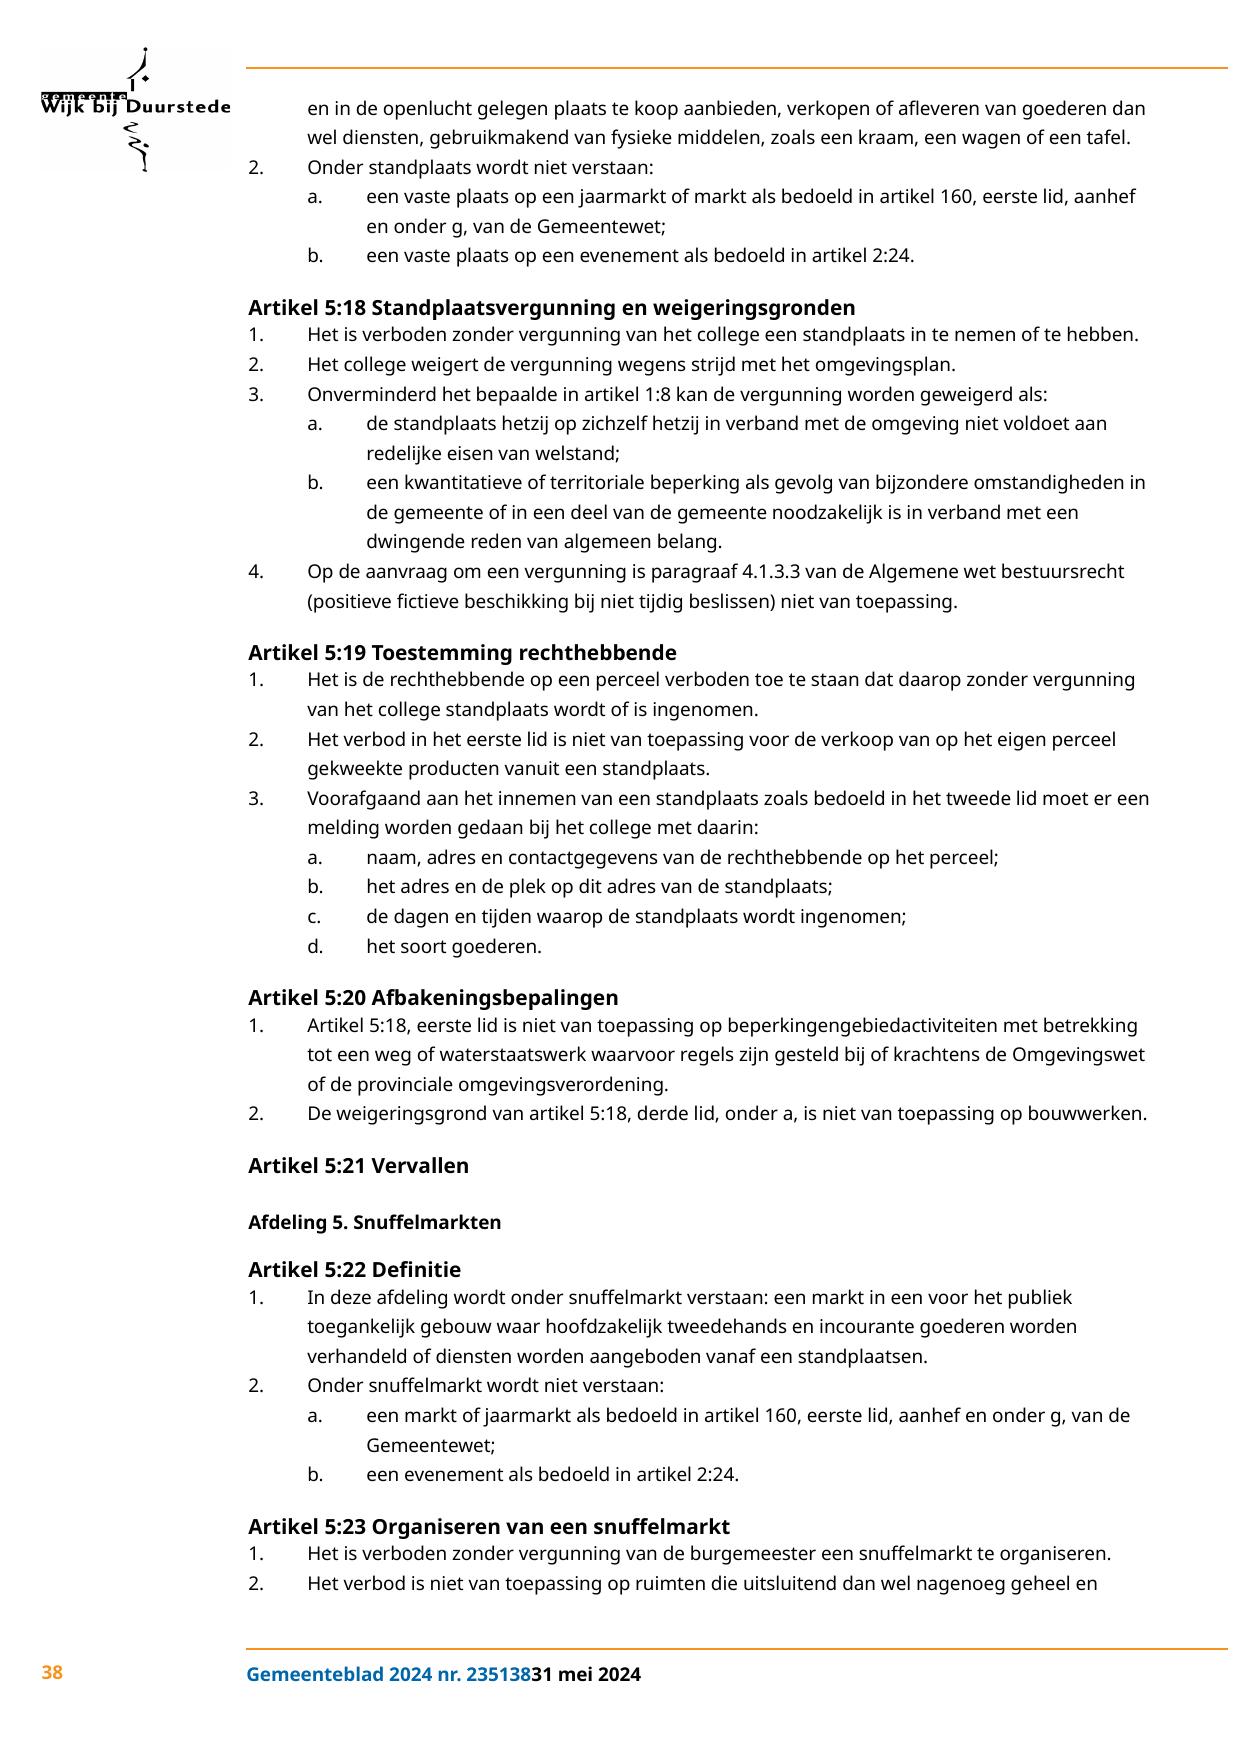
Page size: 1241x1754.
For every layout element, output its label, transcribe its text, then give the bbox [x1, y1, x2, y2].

list In deze afdeling wordt onder snuffelmarkt verstaan: een markt in een voor het publiek toegankelijk gebouw waar hoofdzakelijk tweedehands en incourante goederen worden verhandeld of diensten worden aangeboden vanaf een standplaatsen. [248, 1284, 1152, 1369]
text Artikel 5:22 Definitie [248, 1256, 1152, 1284]
list een evenement als bedoeld in artikel 2:24. [307, 1461, 1152, 1487]
list Artikel 5:18, eerste lid is niet van toepassing op beperkingengebiedactiviteiten met betrekking tot een weg of waterstaatswerk waarvoor regels zijn gesteld bij of krachtens de Omgevingswet of de provinciale omgevingsverordening. [248, 1012, 1152, 1097]
list Op de aanvraag om een vergunning is paragraaf 4.1.3.3 van de Algemene wet bestuursrecht (positieve fictieve beschikking bij niet tijdig beslissen) niet van toepassing. [248, 558, 1152, 613]
text Artikel 5:21 Vervallen [248, 1151, 1152, 1179]
list Voorafgaand aan het innemen van een standplaats zoals bedoeld in het tweede lid moet er een melding worden gedaan bij het college met daarin: [248, 785, 1152, 840]
list Het verbod in het eerste lid is niet van toepassing voor de verkoop van op het eigen perceel gekweekte producten vanuit een standplaats. [248, 726, 1152, 781]
list Onder standplaats wordt niet verstaan: [248, 154, 1152, 180]
list Het is verboden zonder vergunning van het college een standplaats in te nemen of te hebben. [248, 322, 1152, 347]
list een markt of jaarmarkt als bedoeld in artikel 160, eerste lid, aanhef en onder g, van de Gemeentewet; [307, 1402, 1152, 1458]
text Artikel 5:18 Standplaatsvergunning en weigeringsgronden [248, 293, 1152, 322]
list Het is de rechthebbende op een perceel verboden toe te staan dat daarop zonder vergunning van het college standplaats wordt of is ingenomen. [248, 667, 1152, 722]
list Het verbod is niet van toepassing op ruimten die uitsluitend dan wel nagenoeg geheel en [248, 1570, 1152, 1596]
list een vaste plaats op een evenement als bedoeld in artikel 2:24. [307, 243, 1152, 268]
list het adres en de plek op dit adres van de standplaats; [307, 874, 1152, 899]
list de dagen en tijden waarop de standplaats wordt ingenomen; [307, 903, 1152, 929]
text Artikel 5:23 Organiseren van een snuffelmarkt [248, 1512, 1152, 1540]
text Artikel 5:19 Toestemming rechthebbende [248, 638, 1152, 667]
list en in de openlucht gelegen plaats te koop aanbieden, verkopen of afleveren van goederen dan wel diensten, gebruikmakend van fysieke middelen, zoals een kraam, een wagen of een tafel. [248, 95, 1152, 150]
list naam, adres en contactgegevens van de rechthebbende op het perceel; [307, 844, 1152, 870]
list Het is verboden zonder vergunning van de burgemeester een snuffelmarkt te organiseren. [248, 1540, 1152, 1566]
list De weigeringsgrond van artikel 5:18, derde lid, onder a, is niet van toepassing op bouwwerken. [248, 1101, 1152, 1126]
list een kwantitatieve of territoriale beperking als gevolg van bijzondere omstandigheden in de gemeente of in een deel van de gemeente noodzakelijk is in verband met een dwingende reden van algemeen belang. [307, 469, 1152, 554]
list een vaste plaats op een jaarmarkt of markt als bedoeld in artikel 160, eerste lid, aanhef en onder g, van de Gemeentewet; [307, 183, 1152, 239]
text Artikel 5:20 Afbakeningsbepalingen [248, 983, 1152, 1012]
list het soort goederen. [307, 933, 1152, 959]
list Onder snuffelmarkt wordt niet verstaan: [248, 1373, 1152, 1398]
list de standplaats hetzij op zichzelf hetzij in verband met de omgeving niet voldoet aan redelijke eisen van welstand; [307, 410, 1152, 466]
picture [41, 47, 231, 172]
list Het college weigert de vergunning wegens strijd met het omgevingsplan. [248, 351, 1152, 377]
list Onverminderd het bepaalde in artikel 1:8 kan de vergunning worden geweigerd als: [248, 381, 1152, 406]
text Afdeling 5. Snuffelmarkten [248, 1209, 1152, 1235]
